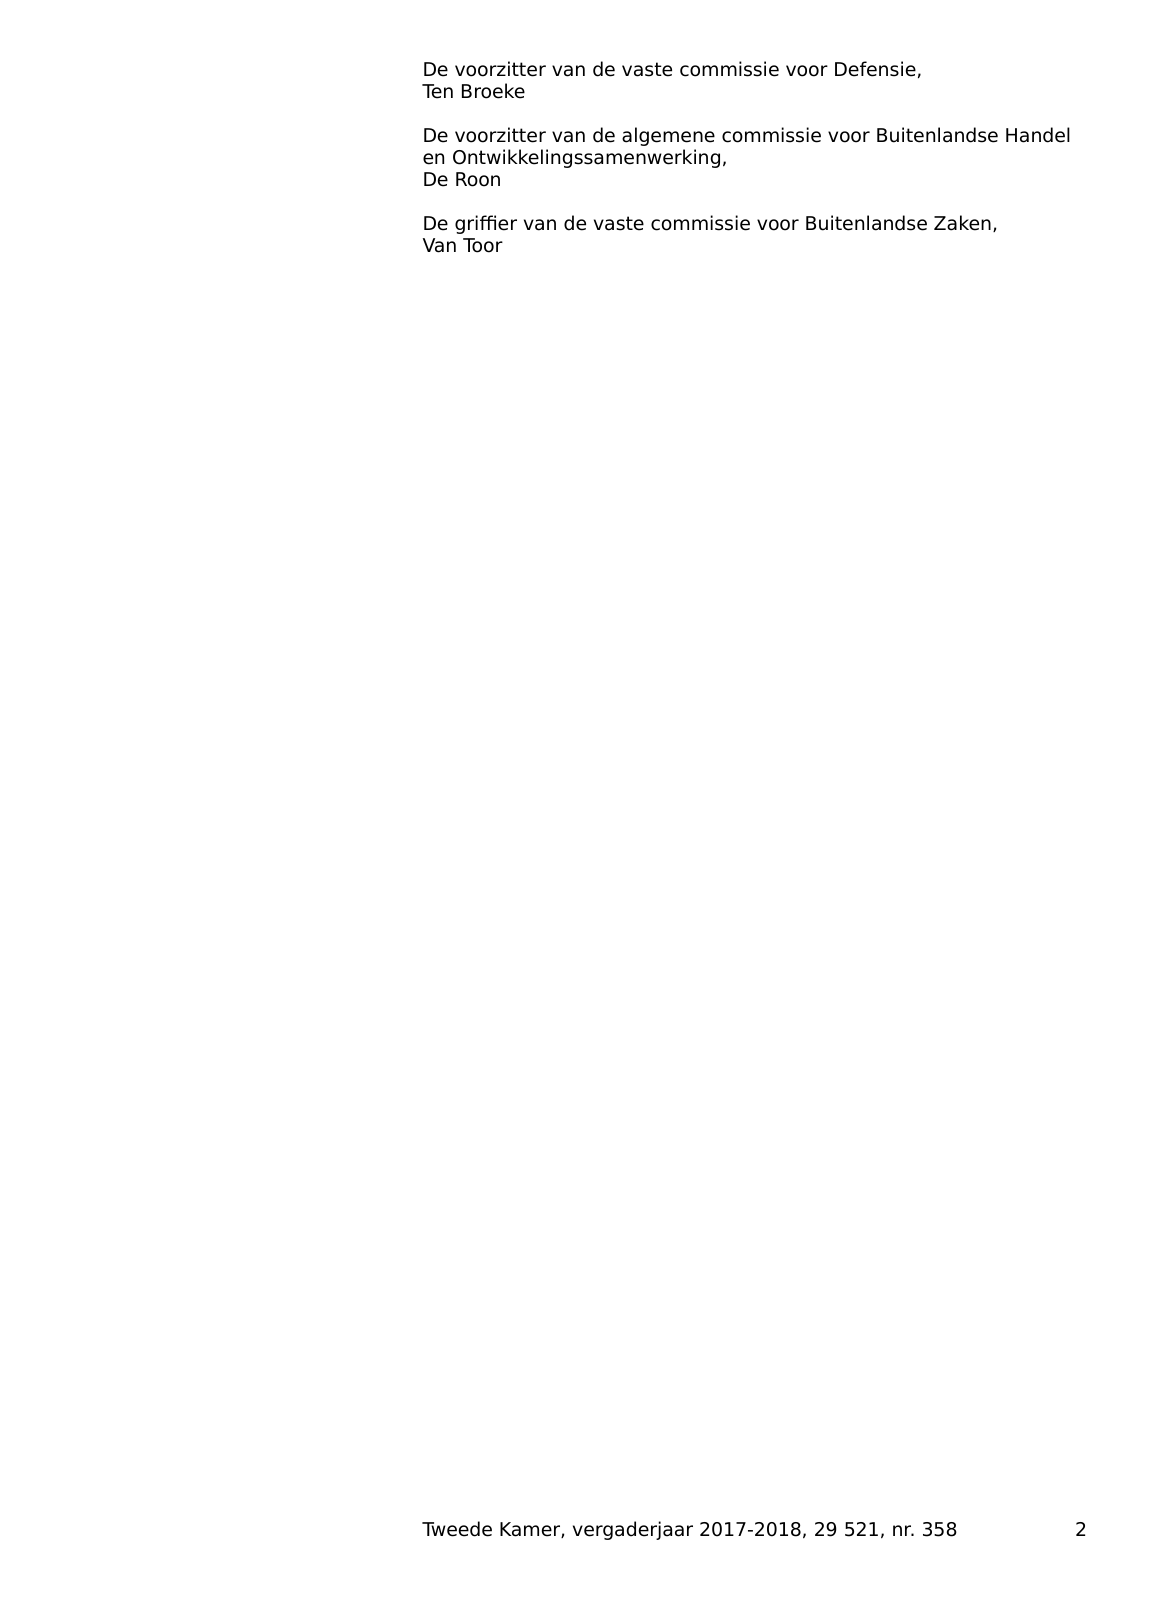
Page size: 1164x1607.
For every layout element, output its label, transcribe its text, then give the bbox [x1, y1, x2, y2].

text De voorzitter van de algemene commissie voor Buitenlandse Handel en Ontwikkelingssamenwerking, De Roon [422, 125, 1087, 191]
text De voorzitter van de vaste commissie voor Defensie, Ten Broeke [422, 59, 1087, 103]
text De griffier van de vaste commissie voor Buitenlandse Zaken, Van Toor [422, 213, 1087, 257]
